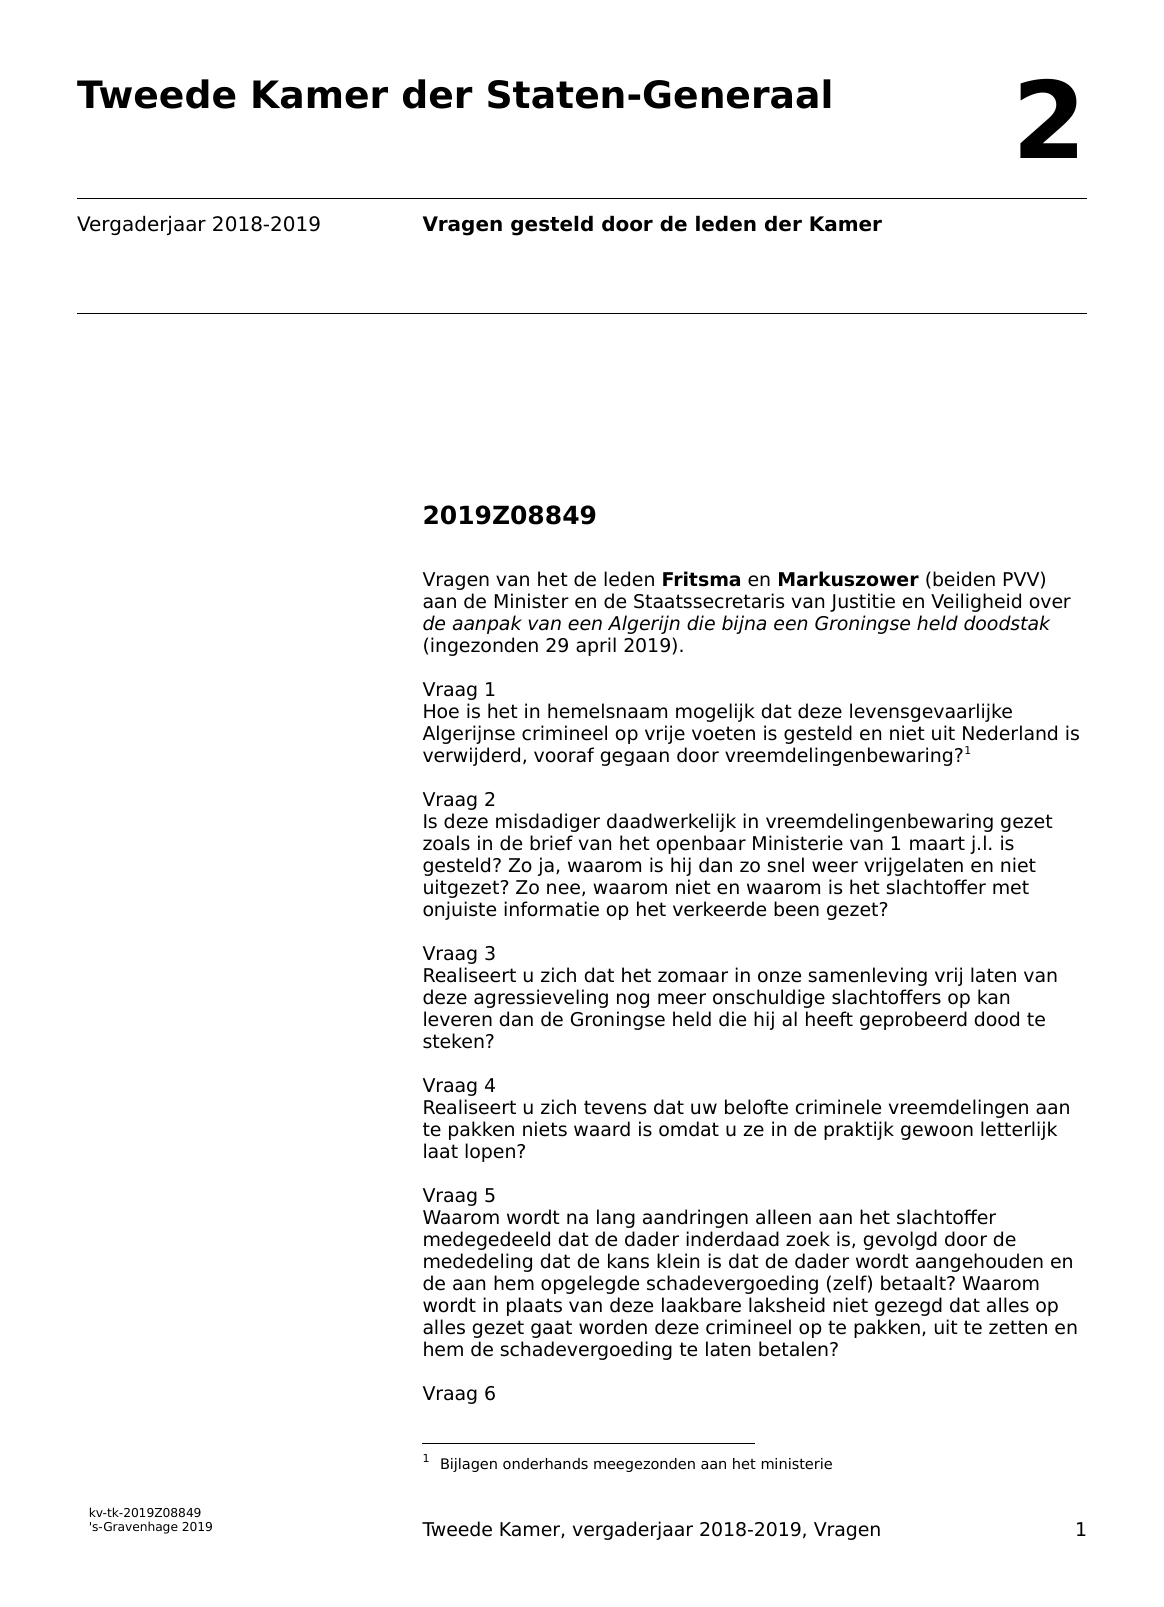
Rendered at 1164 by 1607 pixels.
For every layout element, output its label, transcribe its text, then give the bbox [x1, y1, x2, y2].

text Realiseert u zich tevens dat uw belofte criminele vreemdelingen aan te pakken niets waard is omdat u ze in de praktijk gewoon letterlijk laat lopen? [422, 1097, 1087, 1163]
text Waarom wordt na lang aandringen alleen aan het slachtoffer medegedeeld dat de dader inderdaad zoek is, gevolgd door de mededeling dat de kans klein is dat de dader wordt aangehouden en de aan hem opgelegde schadevergoeding (zelf) betaalt? Waarom wordt in plaats van deze laakbare laksheid niet gezegd dat alles op alles gezet gaat worden deze crimineel op te pakken, uit te zetten en hem de schadevergoeding te laten betalen? [422, 1207, 1087, 1361]
text 2019Z08849 [422, 501, 1087, 531]
table_header Tweede Kamer der Staten-Generaal [77, 59, 886, 198]
text Vraag 3 [422, 943, 1087, 965]
text Vraag 4 [422, 1075, 1087, 1097]
text Vraag 1 [422, 679, 1087, 701]
table_header 2 [886, 59, 1087, 198]
text 's-Gravenhage 2019 [88, 1520, 323, 1534]
text Hoe is het in hemelsnaam mogelijk dat deze levensgevaarlijke Algerijnse crimineel op vrije voeten is gesteld en niet uit Nederland is verwijderd, vooraf gegaan door vreemdelingenbewaring? [422, 701, 1087, 767]
text Vraag 5 [422, 1185, 1087, 1207]
text Bijlagen onderhands meegezonden aan het ministerie [422, 1452, 1087, 1474]
text Is deze misdadiger daadwerkelijk in vreemdelingenbewaring gezet zoals in de brief van het openbaar Ministerie van 1 maart j.l. is gesteld? Zo ja, waarom is hij dan zo snel weer vrijgelaten en niet uitgezet? Zo nee, waarom niet en waarom is het slachtoffer met onjuiste informatie op het verkeerde been gezet? [422, 811, 1087, 921]
table_cell Vragen gesteld door de leden der Kamer [422, 199, 1087, 313]
text Vraag 2 [422, 789, 1087, 811]
table_cell Vergaderjaar 2018-2019 [77, 199, 422, 313]
text Vragen van het de leden Fritsma en Markuszower (beiden PVV) aan de Minister en de Staatssecretaris van Justitie en Veiligheid over de aanpak van een Algerijn die bijna een Groningse held doodstak (ingezonden 29 april 2019). [422, 569, 1087, 657]
text kv-tk-2019Z08849 [88, 1506, 323, 1520]
text Realiseert u zich dat het zomaar in onze samenleving vrij laten van deze agressieveling nog meer onschuldige slachtoffers op kan leveren dan de Groningse held die hij al heeft geprobeerd dood te steken? [422, 965, 1087, 1053]
text Vraag 6 [422, 1383, 1087, 1405]
